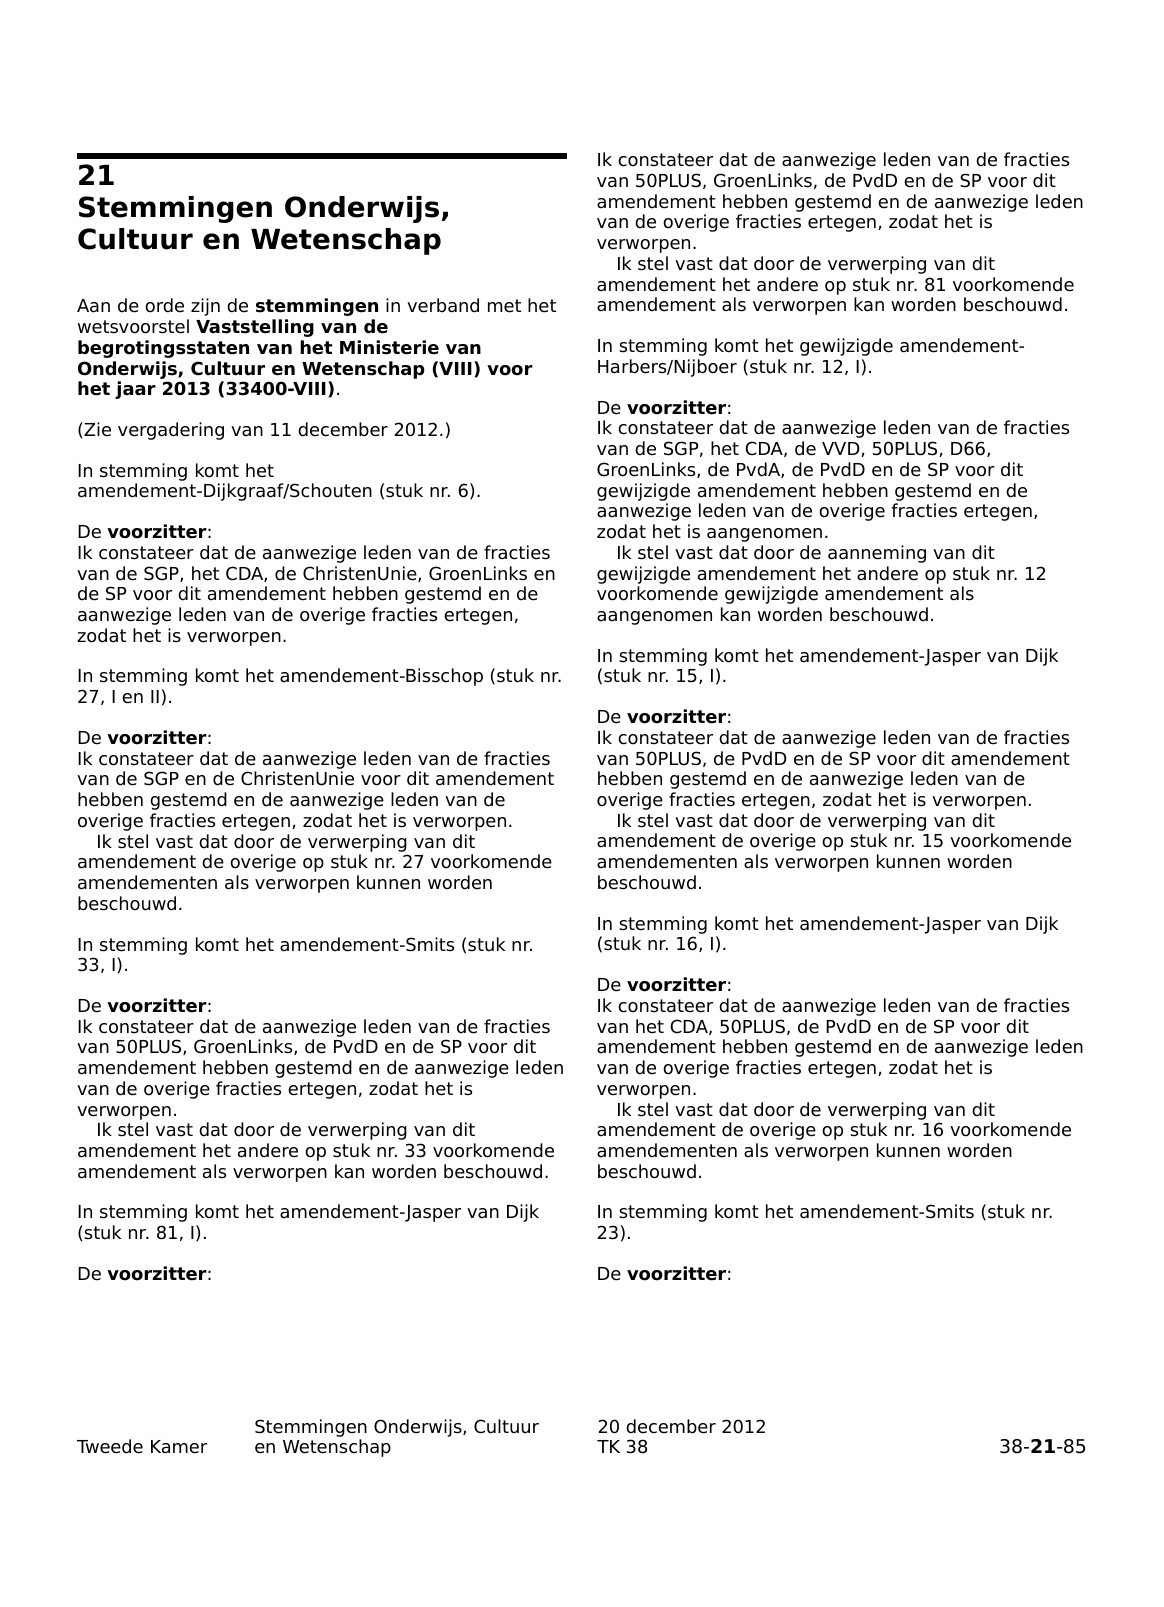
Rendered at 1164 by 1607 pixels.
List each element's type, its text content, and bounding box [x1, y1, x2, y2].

text Ik stel vast dat door de verwerping van dit amendement de overige op stuk nr. 16 voorkomende amendementen als verworpen kunnen worden beschouwd. [596, 1099, 1087, 1182]
text Ik constateer dat de aanwezige leden van de fracties van 50PLUS, GroenLinks, de PvdD en de SP voor dit amendement hebben gestemd en de aanwezige leden van de overige fracties ertegen, zodat het is verworpen. [77, 1017, 567, 1120]
text Ik stel vast dat door de aanneming van dit gewijzigde amendement het andere op stuk nr. 12 voorkomende gewijzigde amendement als aangenomen kan worden beschouwd. [596, 543, 1087, 626]
title 21 Stemmingen Onderwijs, Cultuur en Wetenschap [77, 159, 567, 256]
text Ik stel vast dat door de verwerping van dit amendement het andere op stuk nr. 81 voorkomende amendement als verworpen kan worden beschouwd. [596, 254, 1087, 316]
text Ik constateer dat de aanwezige leden van de fracties van het CDA, 50PLUS, de PvdD en de SP voor dit amendement hebben gestemd en de aanwezige leden van de overige fracties ertegen, zodat het is verworpen. [596, 996, 1087, 1099]
text De voorzitter: [77, 996, 567, 1017]
text De voorzitter: [596, 975, 1087, 996]
text In stemming komt het amendement-Jasper van Dijk (stuk nr. 15, I). [596, 646, 1087, 687]
text De voorzitter: [77, 522, 567, 543]
text De voorzitter: [596, 397, 1087, 418]
text De voorzitter: [596, 707, 1087, 728]
text In stemming komt het gewijzigde amendement-Harbers/Nijboer (stuk nr. 12, I). [596, 336, 1087, 377]
text In stemming komt het amendement-Bisschop (stuk nr. 27, I en II). [77, 666, 567, 708]
text De voorzitter: [77, 728, 567, 748]
text In stemming komt het amendement-Dijkgraaf/Schouten (stuk nr. 6). [77, 461, 567, 502]
text Ik stel vast dat door de verwerping van dit amendement het andere op stuk nr. 33 voorkomende amendement als verworpen kan worden beschouwd. [77, 1120, 567, 1182]
text In stemming komt het amendement-Jasper van Dijk (stuk nr. 16, I). [596, 913, 1087, 955]
text Ik constateer dat de aanwezige leden van de fracties van de SGP, het CDA, de ChristenUnie, GroenLinks en de SP voor dit amendement hebben gestemd en de aanwezige leden van de overige fracties ertegen, zodat het is verworpen. [77, 543, 567, 646]
text Ik constateer dat de aanwezige leden van de fracties van 50PLUS, de PvdD en de SP voor dit amendement hebben gestemd en de aanwezige leden van de overige fracties ertegen, zodat het is verworpen. [596, 728, 1087, 811]
text Ik stel vast dat door de verwerping van dit amendement de overige op stuk nr. 15 voorkomende amendementen als verworpen kunnen worden beschouwd. [596, 811, 1087, 893]
text Ik stel vast dat door de verwerping van dit amendement de overige op stuk nr. 27 voorkomende amendementen als verworpen kunnen worden beschouwd. [77, 831, 567, 914]
text (Zie vergadering van 11 december 2012.) [77, 420, 567, 441]
text In stemming komt het amendement-Smits (stuk nr. 23). [596, 1202, 1087, 1244]
text Aan de orde zijn de stemmingen in verband met het wetsvoorstel Vaststelling van de begrotingsstaten van het Ministerie van Onderwijs, Cultuur en Wetenschap (VIII) voor het jaar 2013 (33400-VIII). [77, 296, 567, 400]
text Ik constateer dat de aanwezige leden van de fracties van 50PLUS, GroenLinks, de PvdD en de SP voor dit amendement hebben gestemd en de aanwezige leden van de overige fracties ertegen, zodat het is verworpen. [596, 150, 1087, 254]
text De voorzitter: [596, 1264, 1087, 1284]
text Ik constateer dat de aanwezige leden van de fracties van de SGP en de ChristenUnie voor dit amendement hebben gestemd en de aanwezige leden van de overige fracties ertegen, zodat het is verworpen. [77, 748, 567, 831]
text Ik constateer dat de aanwezige leden van de fracties van de SGP, het CDA, de VVD, 50PLUS, D66, GroenLinks, de PvdA, de PvdD en de SP voor dit gewijzigde amendement hebben gestemd en de aanwezige leden van de overige fracties ertegen, zodat het is aangenomen. [596, 418, 1087, 543]
text In stemming komt het amendement-Smits (stuk nr. 33, I). [77, 934, 567, 976]
text De voorzitter: [77, 1264, 567, 1284]
text In stemming komt het amendement-Jasper van Dijk (stuk nr. 81, I). [77, 1202, 567, 1244]
